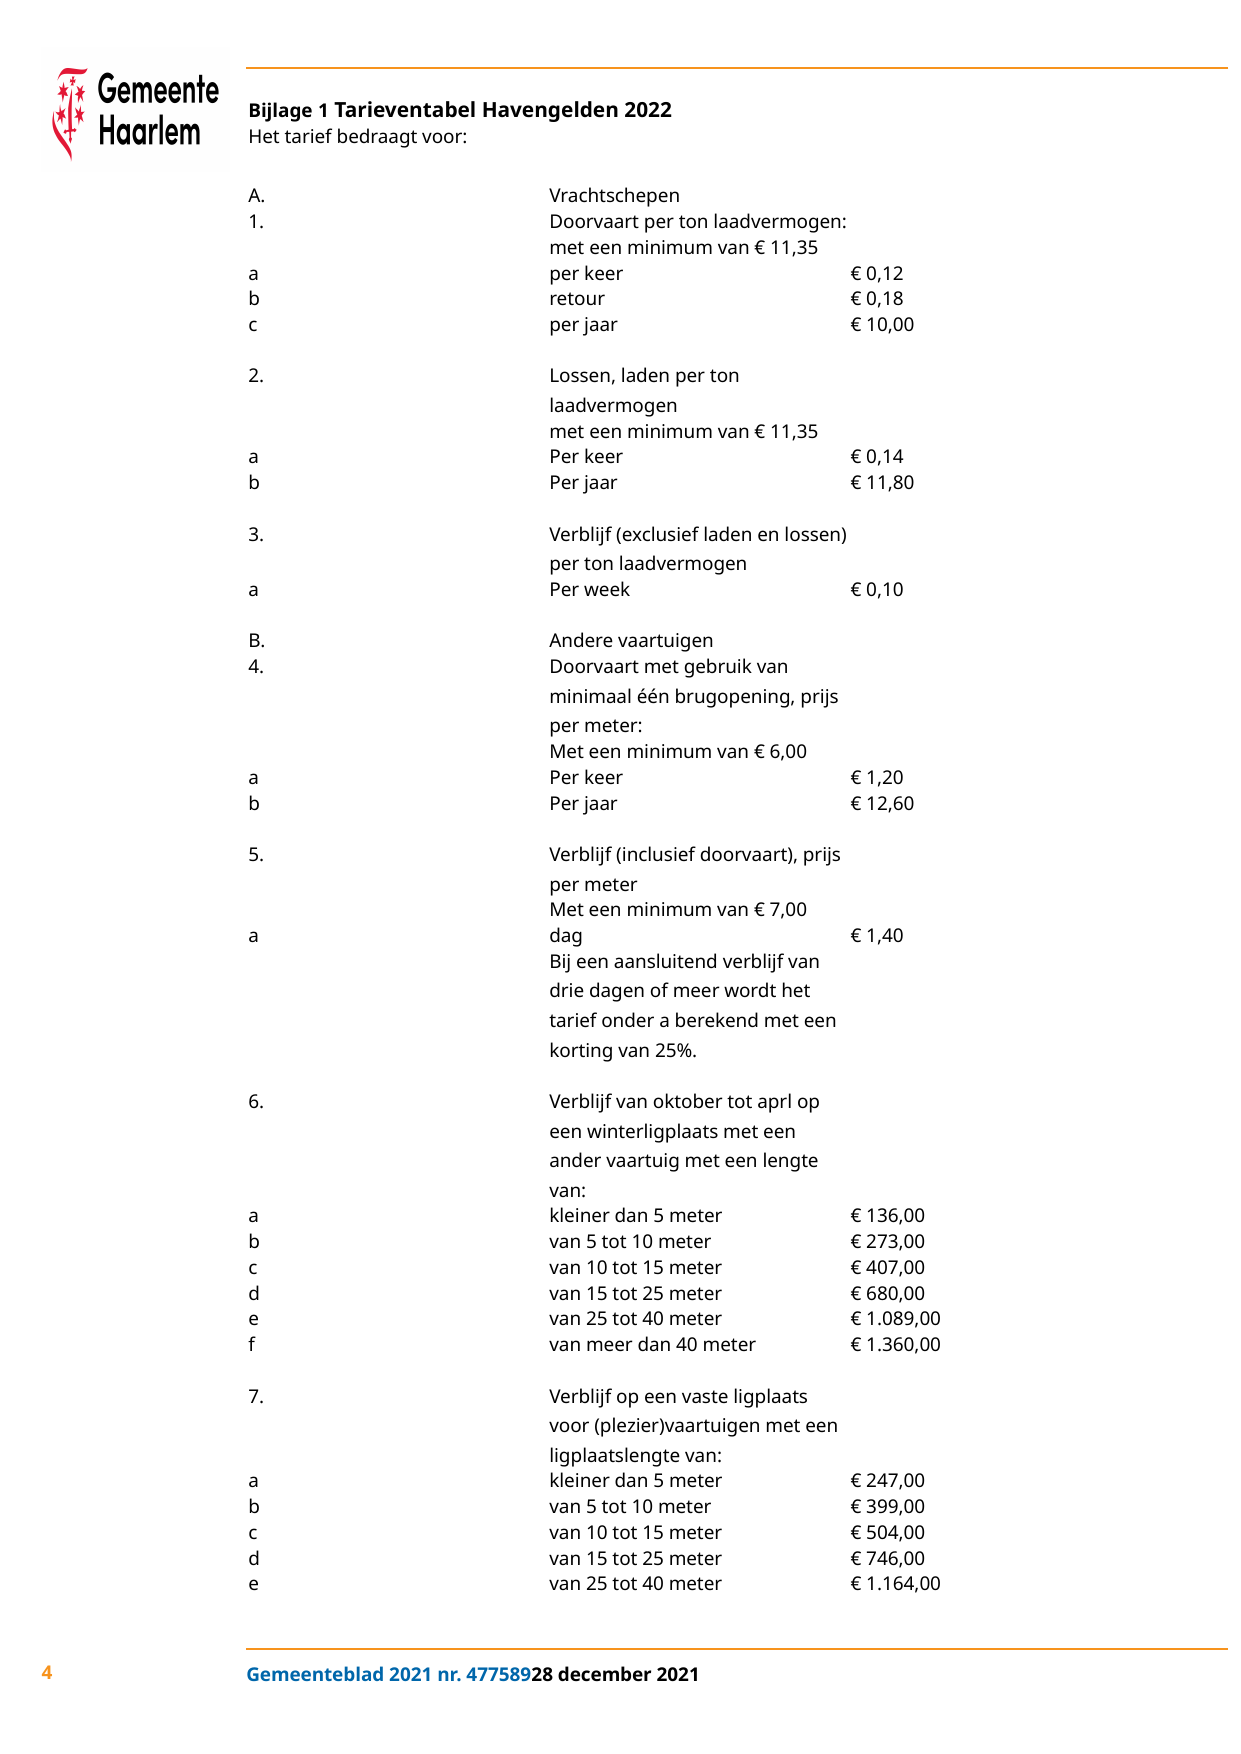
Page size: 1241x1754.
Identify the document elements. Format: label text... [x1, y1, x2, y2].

table_cell [850, 628, 1152, 653]
table_cell per jaar [549, 311, 850, 337]
table_cell [850, 738, 1152, 764]
table_cell met een minimum van € 11,35 [549, 234, 850, 260]
text Het tarief bedraagt voor: [248, 123, 1152, 149]
table_cell 4. [248, 654, 549, 738]
table_cell [549, 1357, 850, 1383]
table_cell f [248, 1331, 549, 1357]
table_cell [549, 816, 850, 841]
table_cell retour [549, 286, 850, 311]
table_cell Met een minimum van € 7,00 [549, 897, 850, 922]
table_cell [850, 897, 1152, 922]
table_cell Verblijf (exclusief laden en lossen) per ton laadvermogen [549, 521, 850, 576]
table_cell € 746,00 [850, 1545, 1152, 1571]
table_cell Verblijf van oktober tot aprl op een winterligplaats met een ander vaartuig met een lengte van: [549, 1088, 850, 1203]
table_cell [248, 234, 549, 260]
table_cell e [248, 1571, 549, 1596]
table_cell [850, 1357, 1152, 1383]
table_cell Doorvaart per ton laadvermogen: [549, 208, 850, 234]
table_cell b [248, 1229, 549, 1254]
table_cell € 407,00 [850, 1254, 1152, 1280]
table_cell Per keer [549, 444, 850, 469]
table_cell b [248, 286, 549, 311]
text Bijlage 1 Tarieventabel Havengelden 2022 [248, 95, 1152, 123]
table_cell € 504,00 [850, 1519, 1152, 1545]
table_cell [850, 363, 1152, 418]
table_cell van 5 tot 10 meter [549, 1229, 850, 1254]
table_cell [549, 495, 850, 521]
table_cell Met een minimum van € 6,00 [549, 738, 850, 764]
table_cell van 25 tot 40 meter [549, 1571, 850, 1596]
table_cell d [248, 1545, 549, 1571]
table_cell Doorvaart met gebruik van minimaal één brugopening, prijs per meter: [549, 654, 850, 738]
table_cell a [248, 260, 549, 286]
table_cell [850, 1383, 1152, 1468]
table_cell Verblijf (inclusief doorvaart), prijs per meter [549, 841, 850, 897]
table_cell [850, 948, 1152, 1062]
table_cell [850, 208, 1152, 234]
table_cell van 10 tot 15 meter [549, 1254, 850, 1280]
table_cell [850, 816, 1152, 841]
table_cell [850, 1063, 1152, 1088]
table_cell van 15 tot 25 meter [549, 1280, 850, 1306]
table_cell [850, 602, 1152, 628]
table_cell b [248, 470, 549, 495]
table_cell van 5 tot 10 meter [549, 1494, 850, 1519]
table_cell € 680,00 [850, 1280, 1152, 1306]
table_cell [549, 1063, 850, 1088]
table_cell [248, 418, 549, 444]
table_cell [549, 602, 850, 628]
table_cell c [248, 1254, 549, 1280]
table_cell kleiner dan 5 meter [549, 1203, 850, 1228]
table_cell b [248, 790, 549, 816]
table_cell [248, 816, 549, 841]
table_cell [850, 521, 1152, 576]
table_cell € 1.164,00 [850, 1571, 1152, 1596]
table_cell a [248, 922, 549, 948]
table_cell € 399,00 [850, 1494, 1152, 1519]
table_cell € 1,20 [850, 764, 1152, 790]
table_cell Verblijf op een vaste ligplaats voor (plezier)vaartuigen met een ligplaatslengte van: [549, 1383, 850, 1468]
table_cell € 0,10 [850, 576, 1152, 602]
table_cell van 25 tot 40 meter [549, 1306, 850, 1331]
table_cell Per jaar [549, 470, 850, 495]
table_cell [850, 234, 1152, 260]
table_cell Lossen, laden per ton laadvermogen [549, 363, 850, 418]
table_cell € 136,00 [850, 1203, 1152, 1228]
table_cell € 0,14 [850, 444, 1152, 469]
table_cell van 15 tot 25 meter [549, 1545, 850, 1571]
table_cell [248, 1063, 549, 1088]
table_cell met een minimum van € 11,35 [549, 418, 850, 444]
table_cell c [248, 1519, 549, 1545]
table_header A. [248, 183, 549, 208]
table_cell [248, 897, 549, 922]
table_cell [850, 1088, 1152, 1203]
table_cell [248, 602, 549, 628]
table_cell 2. [248, 363, 549, 418]
table_cell [850, 841, 1152, 897]
table_cell € 273,00 [850, 1229, 1152, 1254]
table_cell a [248, 444, 549, 469]
table_cell d [248, 1280, 549, 1306]
table_cell kleiner dan 5 meter [549, 1468, 850, 1493]
table_cell per keer [549, 260, 850, 286]
table_cell [850, 495, 1152, 521]
table_cell € 1.360,00 [850, 1331, 1152, 1357]
table_cell a [248, 1203, 549, 1228]
table_cell 1. [248, 208, 549, 234]
table_cell € 10,00 [850, 311, 1152, 337]
table_cell Per keer [549, 764, 850, 790]
table_cell [850, 654, 1152, 738]
table_cell [850, 418, 1152, 444]
table_cell € 12,60 [850, 790, 1152, 816]
table_cell e [248, 1306, 549, 1331]
table_cell [248, 495, 549, 521]
table_cell € 0,12 [850, 260, 1152, 286]
table_header [850, 183, 1152, 208]
table_cell Andere vaartuigen [549, 628, 850, 653]
table_cell € 11,80 [850, 470, 1152, 495]
table_cell Per jaar [549, 790, 850, 816]
table_cell 6. [248, 1088, 549, 1203]
table_cell [248, 337, 549, 363]
table_cell van 10 tot 15 meter [549, 1519, 850, 1545]
table_cell 3. [248, 521, 549, 576]
table_cell € 1.089,00 [850, 1306, 1152, 1331]
table_cell dag [549, 922, 850, 948]
table_cell a [248, 1468, 549, 1493]
table_cell 7. [248, 1383, 549, 1468]
table_cell van meer dan 40 meter [549, 1331, 850, 1357]
table_cell [248, 1357, 549, 1383]
picture [41, 47, 231, 172]
table_cell a [248, 764, 549, 790]
table_cell [248, 948, 549, 1062]
table_cell Bij een aansluitend verblijf van drie dagen of meer wordt het tarief onder a berekend met een korting van 25%. [549, 948, 850, 1062]
table_cell b [248, 1494, 549, 1519]
table_cell c [248, 311, 549, 337]
table_cell € 0,18 [850, 286, 1152, 311]
table_cell [549, 337, 850, 363]
table_cell a [248, 576, 549, 602]
table_cell [248, 738, 549, 764]
table_cell Per week [549, 576, 850, 602]
table_cell 5. [248, 841, 549, 897]
table_header Vrachtschepen [549, 183, 850, 208]
table_cell B. [248, 628, 549, 653]
table_cell € 247,00 [850, 1468, 1152, 1493]
table_cell € 1,40 [850, 922, 1152, 948]
table_cell [850, 337, 1152, 363]
